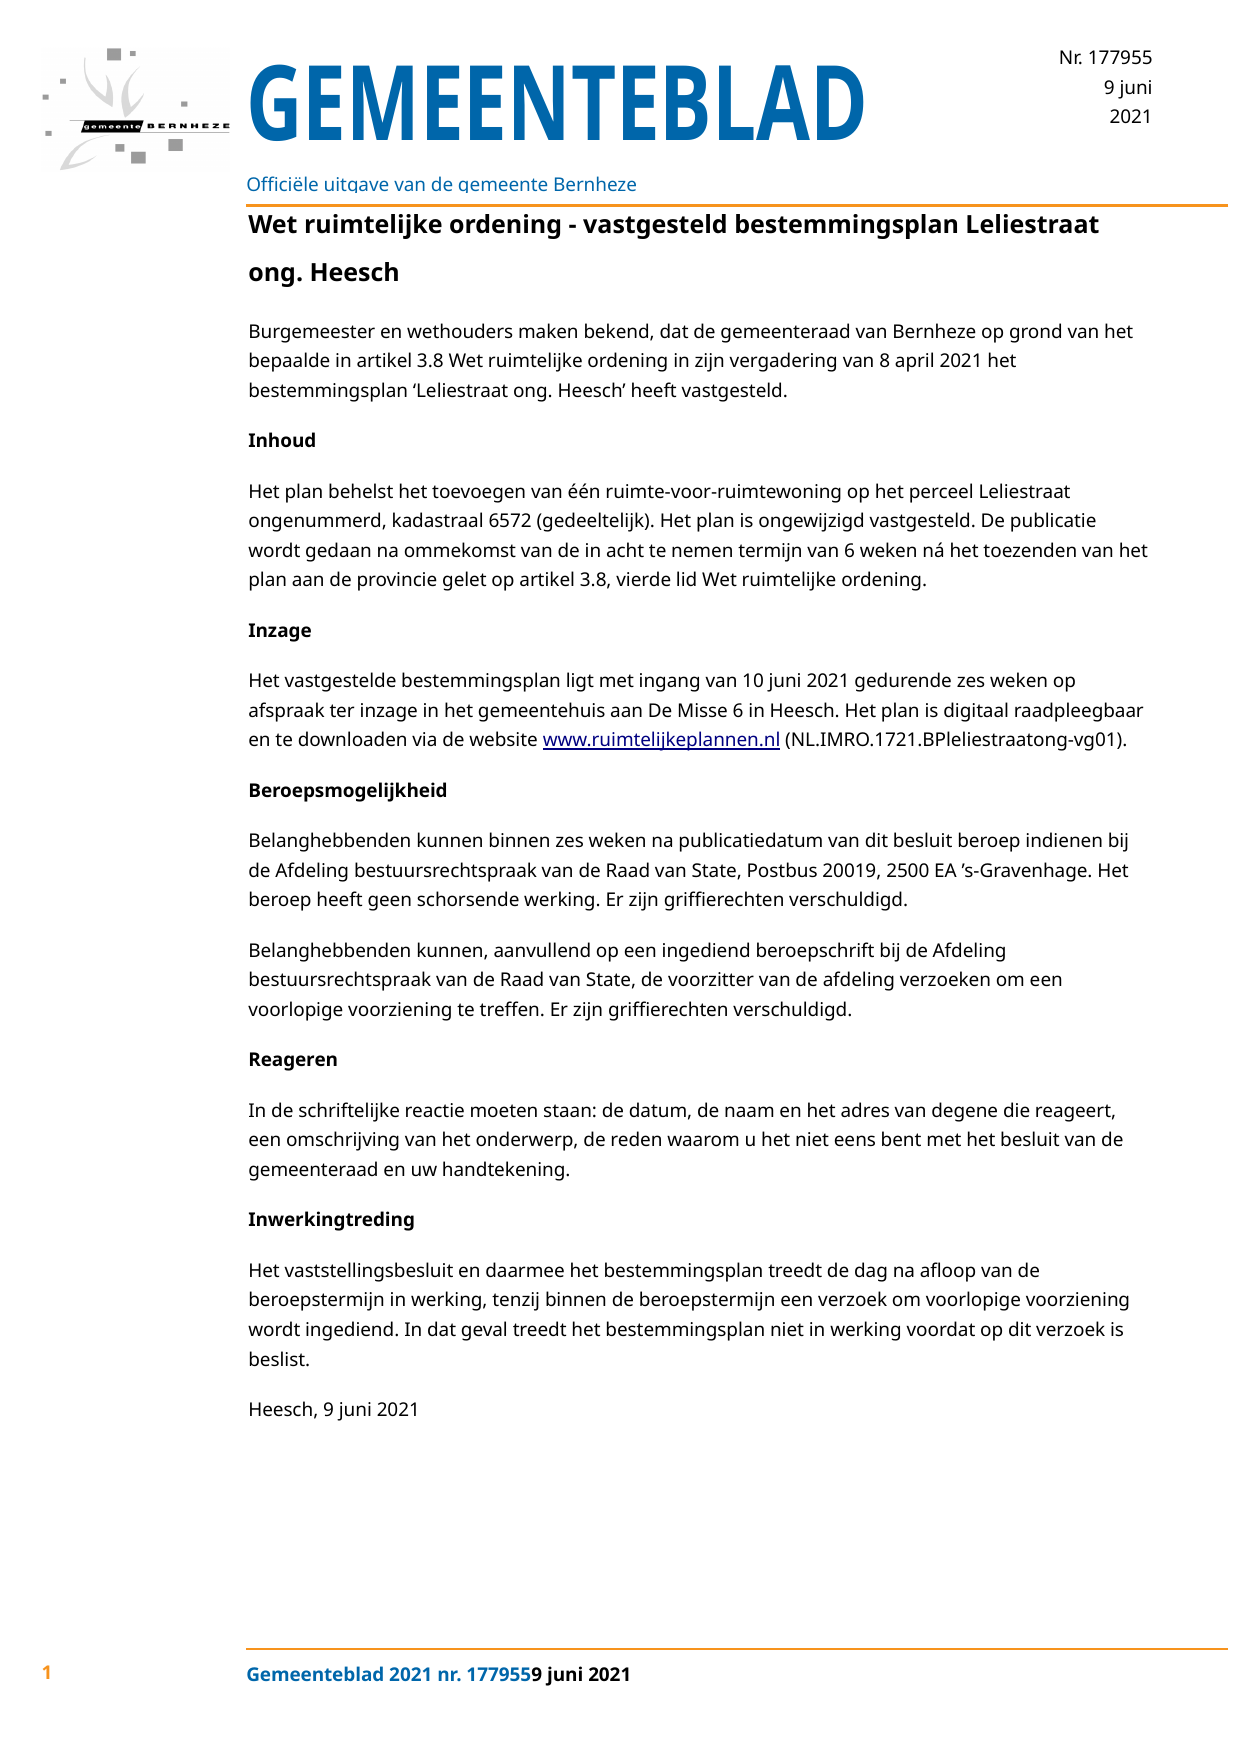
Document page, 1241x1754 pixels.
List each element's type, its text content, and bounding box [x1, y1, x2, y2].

picture [41, 47, 231, 172]
text Het plan behelst het toevoegen van één ruimte-voor-ruimtewoning op het perceel Leliestraat ongenummerd, kadastraal 6572 (gedeeltelijk). Het plan is ongewijzigd vastgesteld. De publicatie wordt gedaan na ommekomst van de in acht te nemen termijn van 6 weken ná het toezenden van het plan aan de provincie gelet op artikel 3.8, vierde lid Wet ruimtelijke ordening. [248, 478, 1152, 592]
text In de schriftelijke reactie moeten staan: de datum, de naam en het adres van degene die reageert, een omschrijving van het onderwerp, de reden waarom u het niet eens bent met het besluit van de gemeenteraad en uw handtekening. [248, 1097, 1152, 1182]
text Belanghebbenden kunnen binnen zes weken na publicatiedatum van dit besluit beroep indienen bij de Afdeling bestuursrechtspraak van de Raad van State, Postbus 20019, 2500 EA ’s-Gravenhage. Het beroep heeft geen schorsende werking. Er zijn griffierechten verschuldigd. [248, 827, 1152, 912]
text Heesch, 9 juni 2021 [248, 1396, 1152, 1422]
text Belanghebbenden kunnen, aanvullend op een ingediend beroepschrift bij de Afdeling bestuursrechtspraak van de Raad van State, de voorzitter van de afdeling verzoeken om een voorlopige voorziening te treffen. Er zijn griffierechten verschuldigd. [248, 937, 1152, 1022]
text Inwerkingtreding [248, 1207, 1152, 1232]
text Reageren [248, 1047, 1152, 1072]
text Het vaststellingsbesluit en daarmee het bestemmingsplan treedt de dag na afloop van de beroepstermijn in werking, tenzij binnen de beroepstermijn een verzoek om voorlopige voorziening wordt ingediend. In dat geval treedt het bestemmingsplan niet in werking voordat op dit verzoek is beslist. [248, 1257, 1152, 1372]
text Burgemeester en wethouders maken bekend, dat de gemeenteraad van Bernheze op grond van het bepaalde in artikel 3.8 Wet ruimtelijke ordening in zijn vergadering van 8 april 2021 het bestemmingsplan ‘Leliestraat ong. Heesch’ heeft vastgesteld. [248, 318, 1152, 403]
text Beroepsmogelijkheid [248, 777, 1152, 803]
text Het vastgestelde bestemmingsplan ligt met ingang van 10 juni 2021 gedurende zes weken op afspraak ter inzage in het gemeentehuis aan De Misse 6 in Heesch. Het plan is digitaal raadpleegbaar en te downloaden via de website www.ruimtelijkeplannen.nl (NL.IMRO.1721.BPleliestraatong-vg01). [248, 667, 1152, 752]
text Inzage [248, 617, 1152, 643]
text Inhoud [248, 427, 1152, 453]
text Wet ruimtelijke ordening - vastgesteld bestemmingsplan Leliestraat ong. Heesch [248, 207, 1152, 288]
